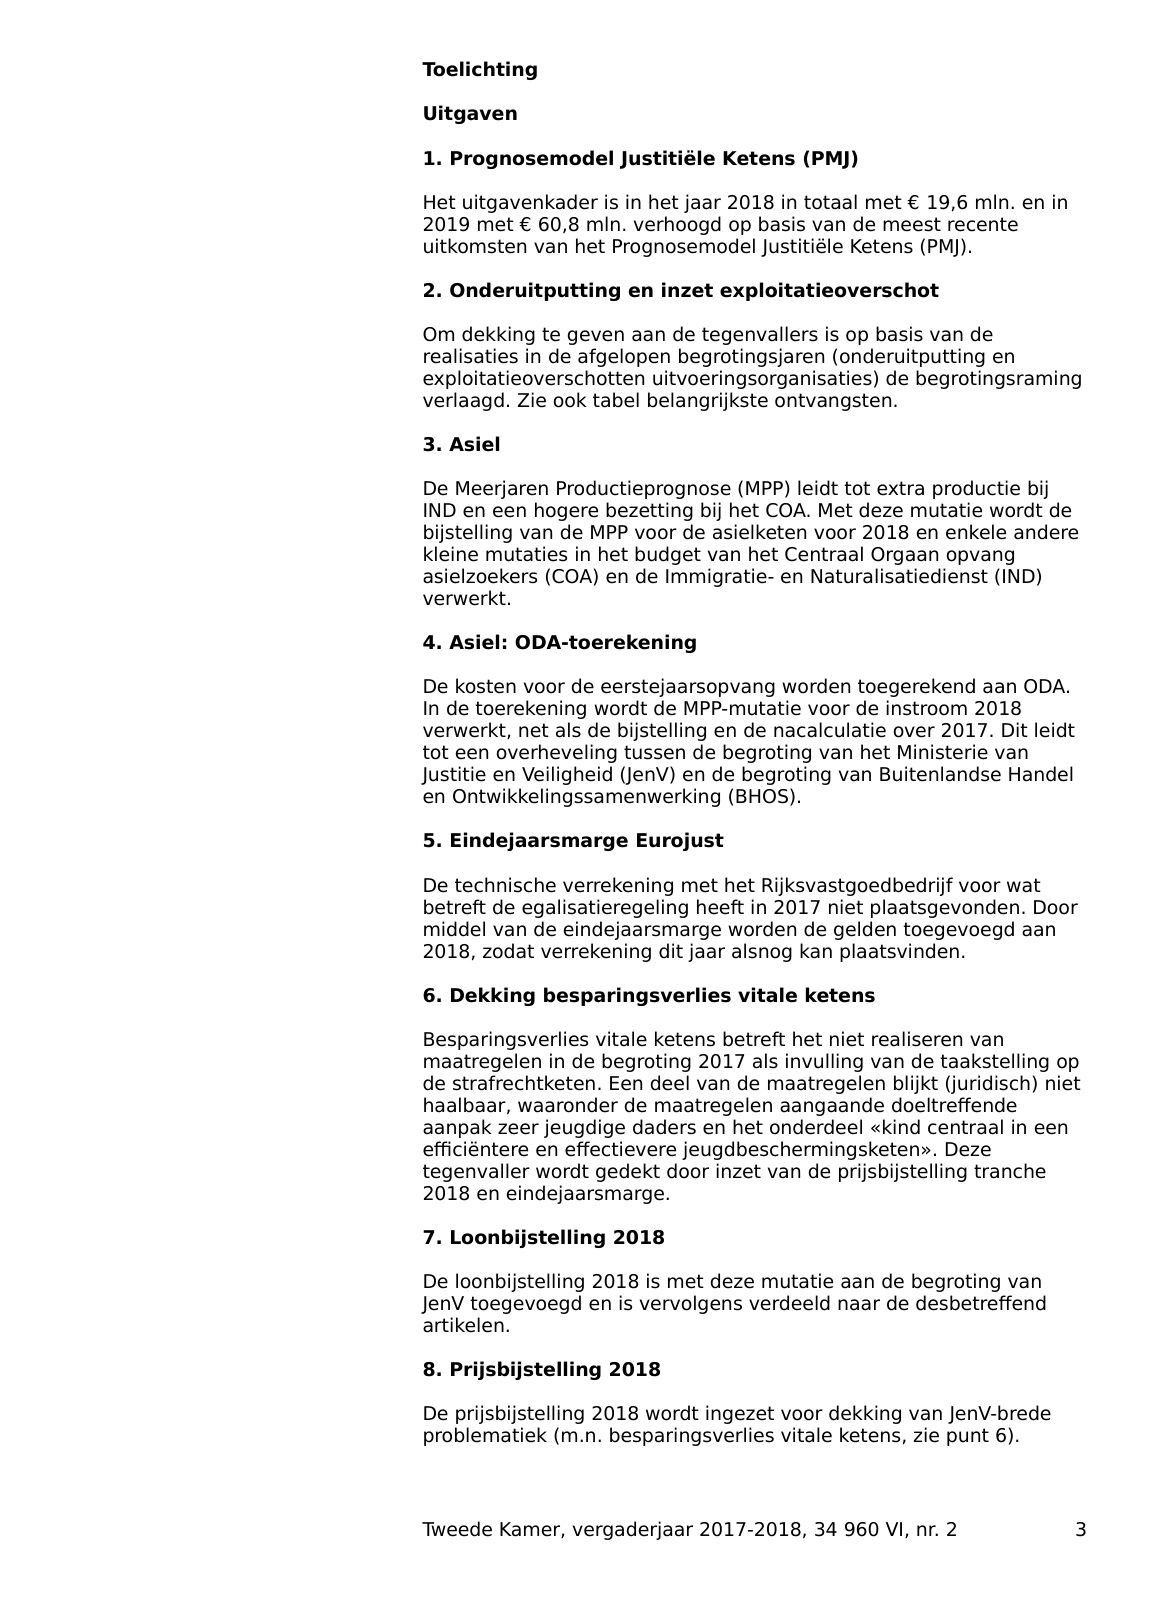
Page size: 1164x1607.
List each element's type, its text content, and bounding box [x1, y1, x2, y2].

text Besparingsverlies vitale ketens betreft het niet realiseren van maatregelen in de begroting 2017 als invulling van de taakstelling op de strafrechtketen. Een deel van de maatregelen blijkt (juridisch) niet haalbaar, waaronder de maatregelen aangaande doeltreffende aanpak zeer jeugdige daders en het onderdeel «kind centraal in een efficiëntere en effectievere jeugdbeschermingsketen». Deze tegenvaller wordt gedekt door inzet van de prijsbijstelling tranche 2018 en eindejaarsmarge. [422, 1029, 1087, 1205]
text De prijsbijstelling 2018 wordt ingezet voor dekking van JenV-brede problematiek (m.n. besparingsverlies vitale ketens, zie punt 6). [422, 1403, 1087, 1447]
text De kosten voor de eerstejaarsopvang worden toegerekend aan ODA. In de toerekening wordt de MPP-mutatie voor de instroom 2018 verwerkt, net als de bijstelling en de nacalculatie over 2017. Dit leidt tot een overheveling tussen de begroting van het Ministerie van Justitie en Veiligheid (JenV) en de begroting van Buitenlandse Handel en Ontwikkelingssamenwerking (BHOS). [422, 676, 1087, 808]
text Om dekking te geven aan de tegenvallers is op basis van de realisaties in de afgelopen begrotingsjaren (onderuitputting en exploitatieoverschotten uitvoeringsorganisaties) de begrotingsraming verlaagd. Zie ook tabel belangrijkste ontvangsten. [422, 324, 1087, 412]
subtitle Toelichting [422, 59, 1087, 81]
text De loonbijstelling 2018 is met deze mutatie aan de begroting van JenV toegevoegd en is vervolgens verdeeld naar de desbetreffend artikelen. [422, 1271, 1087, 1337]
text Het uitgavenkader is in het jaar 2018 in totaal met € 19,6 mln. en in 2019 met € 60,8 mln. verhoogd op basis van de meest recente uitkomsten van het Prognosemodel Justitiële Ketens (PMJ). [422, 192, 1087, 257]
text De Meerjaren Productieprognose (MPP) leidt tot extra productie bij IND en een hogere bezetting bij het COA. Met deze mutatie wordt de bijstelling van de MPP voor de asielketen voor 2018 en enkele andere kleine mutaties in het budget van het Centraal Orgaan opvang asielzoekers (COA) en de Immigratie- en Naturalisatiedienst (IND) verwerkt. [422, 478, 1087, 610]
subtitle 1. Prognosemodel Justitiële Ketens (PMJ) [422, 147, 1087, 169]
text De technische verrekening met het Rijksvastgoedbedrijf voor wat betreft de egalisatieregeling heeft in 2017 niet plaatsgevonden. Door middel van de eindejaarsmarge worden de gelden toegevoegd aan 2018, zodat verrekening dit jaar alsnog kan plaatsvinden. [422, 874, 1087, 962]
subtitle 2. Onderuitputting en inzet exploitatieoverschot [422, 280, 1087, 302]
subtitle 8. Prijsbijstelling 2018 [422, 1359, 1087, 1381]
subtitle 6. Dekking besparingsverlies vitale ketens [422, 985, 1087, 1007]
subtitle 7. Loonbijstelling 2018 [422, 1227, 1087, 1249]
subtitle 5. Eindejaarsmarge Eurojust [422, 830, 1087, 852]
subtitle Uitgaven [422, 103, 1087, 125]
subtitle 4. Asiel: ODA-toerekening [422, 632, 1087, 654]
subtitle 3. Asiel [422, 434, 1087, 456]
